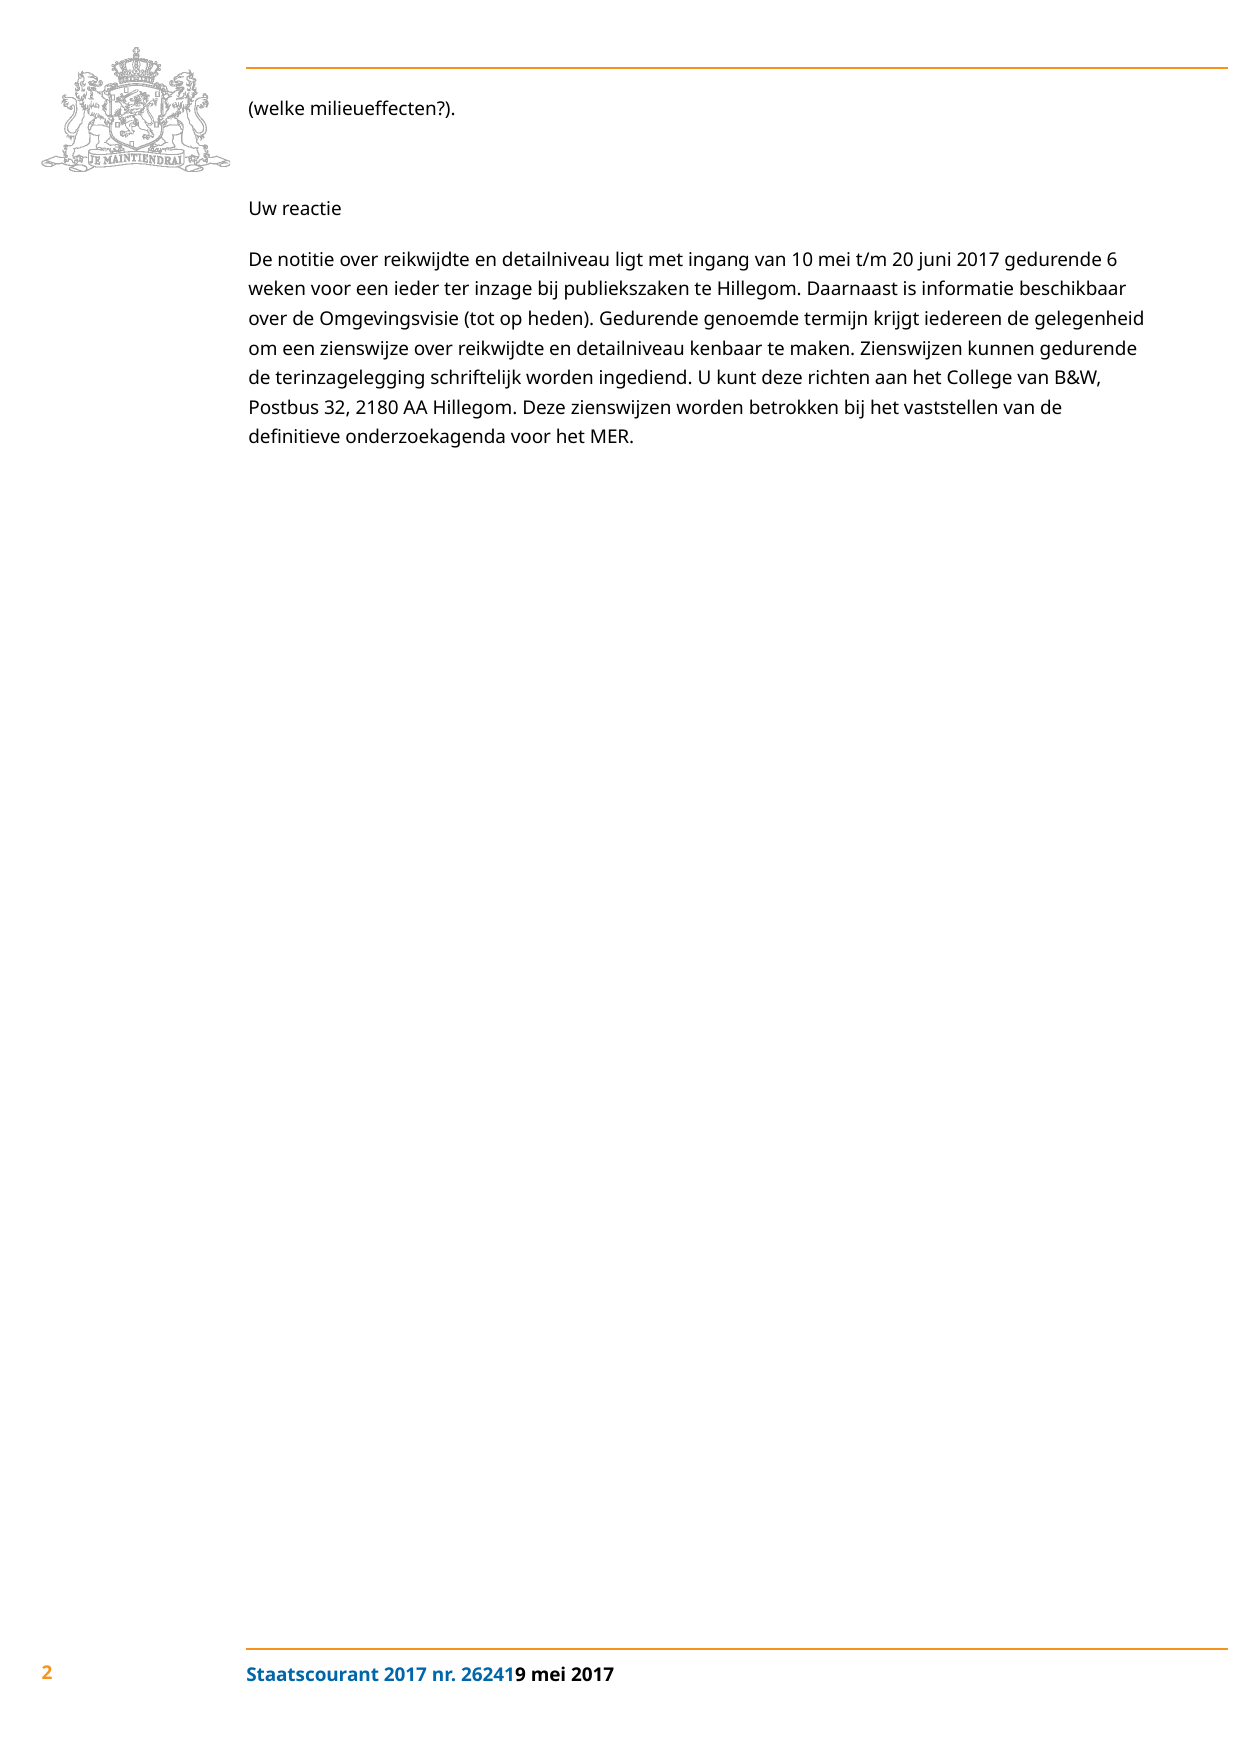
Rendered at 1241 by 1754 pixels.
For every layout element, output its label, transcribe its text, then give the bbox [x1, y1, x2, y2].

picture [41, 47, 231, 172]
text De notitie over reikwijdte en detailniveau ligt met ingang van 10 mei t/m 20 juni 2017 gedurende 6 weken voor een ieder ter inzage bij publiekszaken te Hillegom. Daarnaast is informatie beschikbaar over de Omgevingsvisie (tot op heden). Gedurende genoemde termijn krijgt iedereen de gelegenheid om een zienswijze over reikwijdte en detailniveau kenbaar te maken. Zienswijzen kunnen gedurende de terinzagelegging schriftelijk worden ingediend. U kunt deze richten aan het College van B&W, Postbus 32, 2180 AA Hillegom. Deze zienswijzen worden betrokken bij het vaststellen van de definitieve onderzoekagenda voor het MER. [248, 246, 1152, 449]
text (welke milieueffecten?). [248, 95, 1152, 121]
text Uw reactie [248, 196, 1152, 221]
